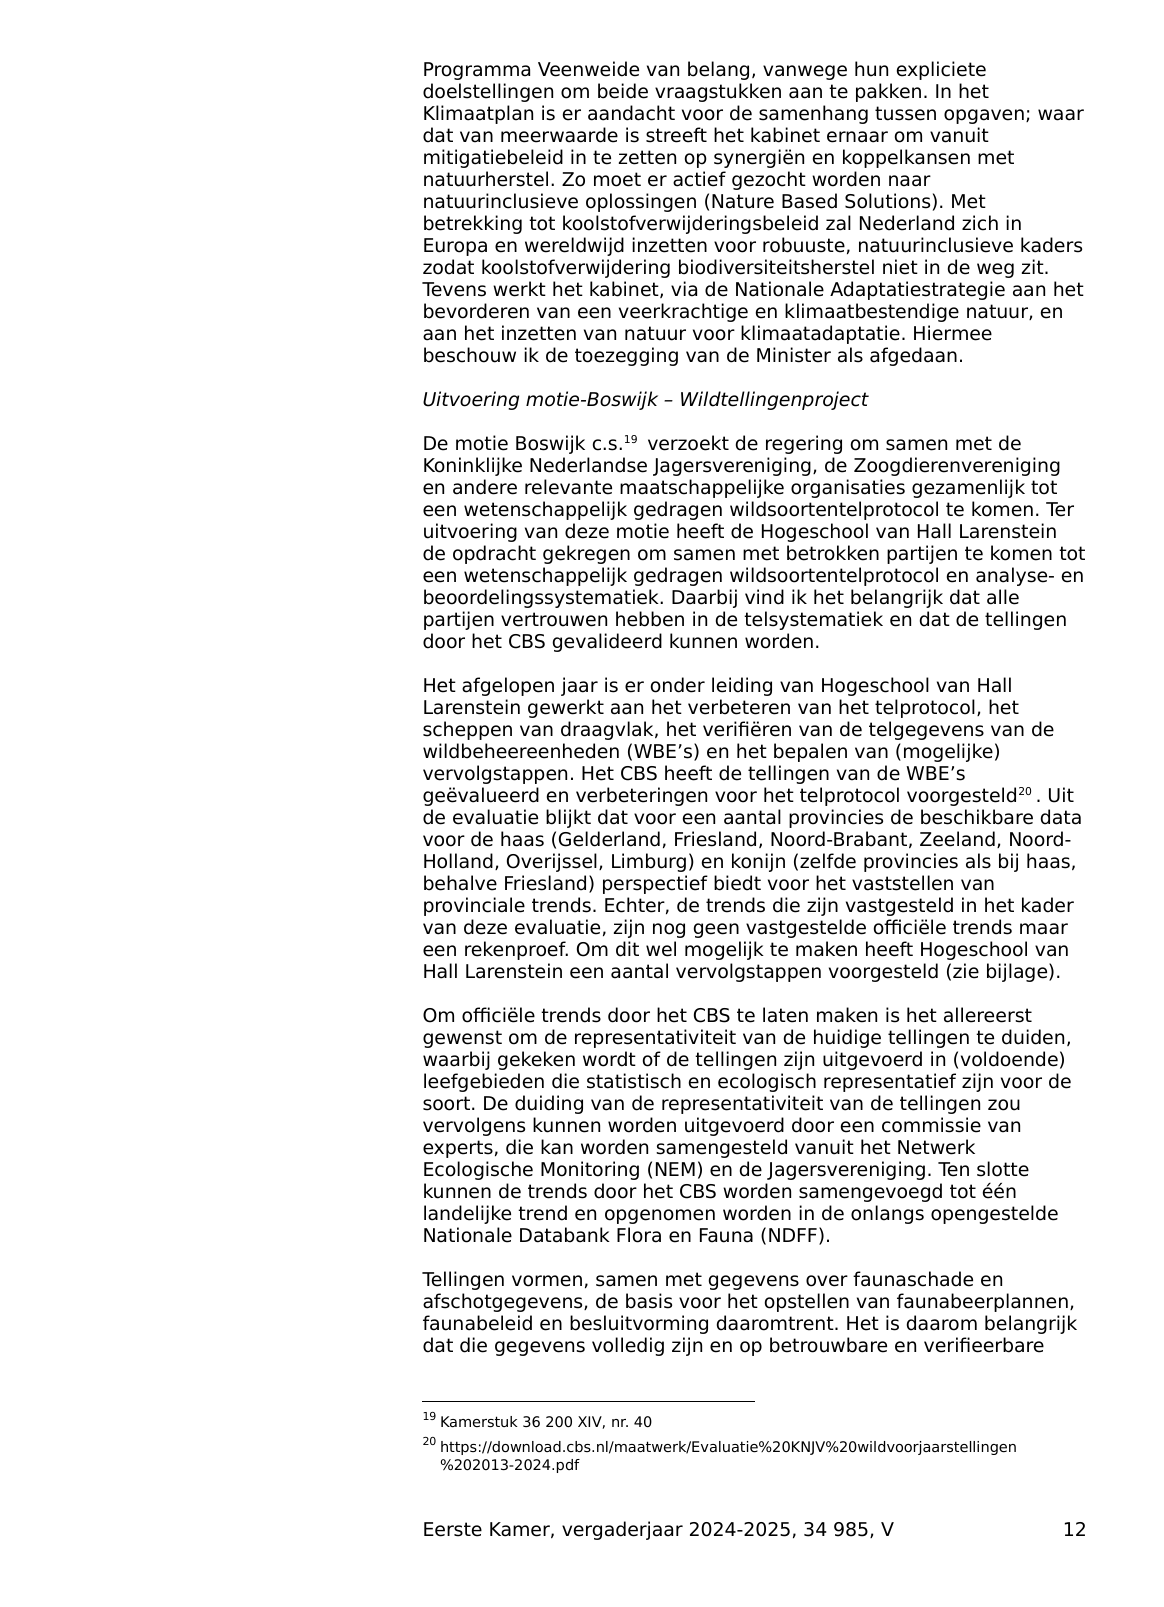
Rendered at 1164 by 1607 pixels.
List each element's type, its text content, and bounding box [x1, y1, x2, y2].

subtitle Uitvoering motie-Boswijk – Wildtellingenproject [422, 389, 1087, 411]
text Programma Veenweide van belang, vanwege hun expliciete doelstellingen om beide vraagstukken aan te pakken. In het Klimaatplan is er aandacht voor de samenhang tussen opgaven; waar dat van meerwaarde is streeft het kabinet ernaar om vanuit mitigatiebeleid in te zetten op synergiën en koppelkansen met natuurherstel. Zo moet er actief gezocht worden naar natuurinclusieve oplossingen (Nature Based Solutions). Met betrekking tot koolstofverwijderingsbeleid zal Nederland zich in Europa en wereldwijd inzetten voor robuuste, natuurinclusieve kaders zodat koolstofverwijdering biodiversiteitsherstel niet in de weg zit. Tevens werkt het kabinet, via de Nationale Adaptatiestrategie aan het bevorderen van een veerkrachtige en klimaatbestendige natuur, en aan het inzetten van natuur voor klimaatadaptatie. Hiermee beschouw ik de toezegging van de Minister als afgedaan. [422, 59, 1087, 367]
text Het afgelopen jaar is er onder leiding van Hogeschool van Hall Larenstein gewerkt aan het verbeteren van het telprotocol, het scheppen van draagvlak, het verifiëren van de telgegevens van de wildbeheereenheden (WBE’s) en het bepalen van (mogelijke) vervolgstappen. Het CBS heeft de tellingen van de WBE’s geëvalueerd en verbeteringen voor het telprotocol voorgesteld. Uit de evaluatie blijkt dat voor een aantal provincies de beschikbare data voor de haas (Gelderland, Friesland, Noord-Brabant, Zeeland, Noord-Holland, Overijssel, Limburg) en konijn (zelfde provincies als bij haas, behalve Friesland) perspectief biedt voor het vaststellen van provinciale trends. Echter, de trends die zijn vastgesteld in het kader van deze evaluatie, zijn nog geen vastgestelde officiële trends maar een rekenproef. Om dit wel mogelijk te maken heeft Hogeschool van Hall Larenstein een aantal vervolgstappen voorgesteld (zie bijlage). [422, 675, 1087, 983]
text Kamerstuk 36 200 XIV, nr. 40 [422, 1410, 1087, 1432]
text Tellingen vormen, samen met gegevens over faunaschade en afschotgegevens, de basis voor het opstellen van faunabeerplannen, faunabeleid en besluitvorming daaromtrent. Het is daarom belangrijk dat die gegevens volledig zijn en op betrouwbare en verifieerbare [422, 1269, 1087, 1357]
text https://download.cbs.nl/maatwerk/Evaluatie%20KNJV%20wildvoorjaarstellingen%202013-2024.pdf [422, 1435, 1087, 1474]
text De motie Boswijk c.s. verzoekt de regering om samen met de Koninklijke Nederlandse Jagersvereniging, de Zoogdierenvereniging en andere relevante maatschappelijke organisaties gezamenlijk tot een wetenschappelijk gedragen wildsoortentelprotocol te komen. Ter uitvoering van deze motie heeft de Hogeschool van Hall Larenstein de opdracht gekregen om samen met betrokken partijen te komen tot een wetenschappelijk gedragen wildsoortentelprotocol en analyse- en beoordelingssystematiek. Daarbij vind ik het belangrijk dat alle partijen vertrouwen hebben in de telsystematiek en dat de tellingen door het CBS gevalideerd kunnen worden. [422, 433, 1087, 653]
text Om officiële trends door het CBS te laten maken is het allereerst gewenst om de representativiteit van de huidige tellingen te duiden, waarbij gekeken wordt of de tellingen zijn uitgevoerd in (voldoende) leefgebieden die statistisch en ecologisch representatief zijn voor de soort. De duiding van de representativiteit van de tellingen zou vervolgens kunnen worden uitgevoerd door een commissie van experts, die kan worden samengesteld vanuit het Netwerk Ecologische Monitoring (NEM) en de Jagersvereniging. Ten slotte kunnen de trends door het CBS worden samengevoegd tot één landelijke trend en opgenomen worden in de onlangs opengestelde Nationale Databank Flora en Fauna (NDFF). [422, 1005, 1087, 1247]
